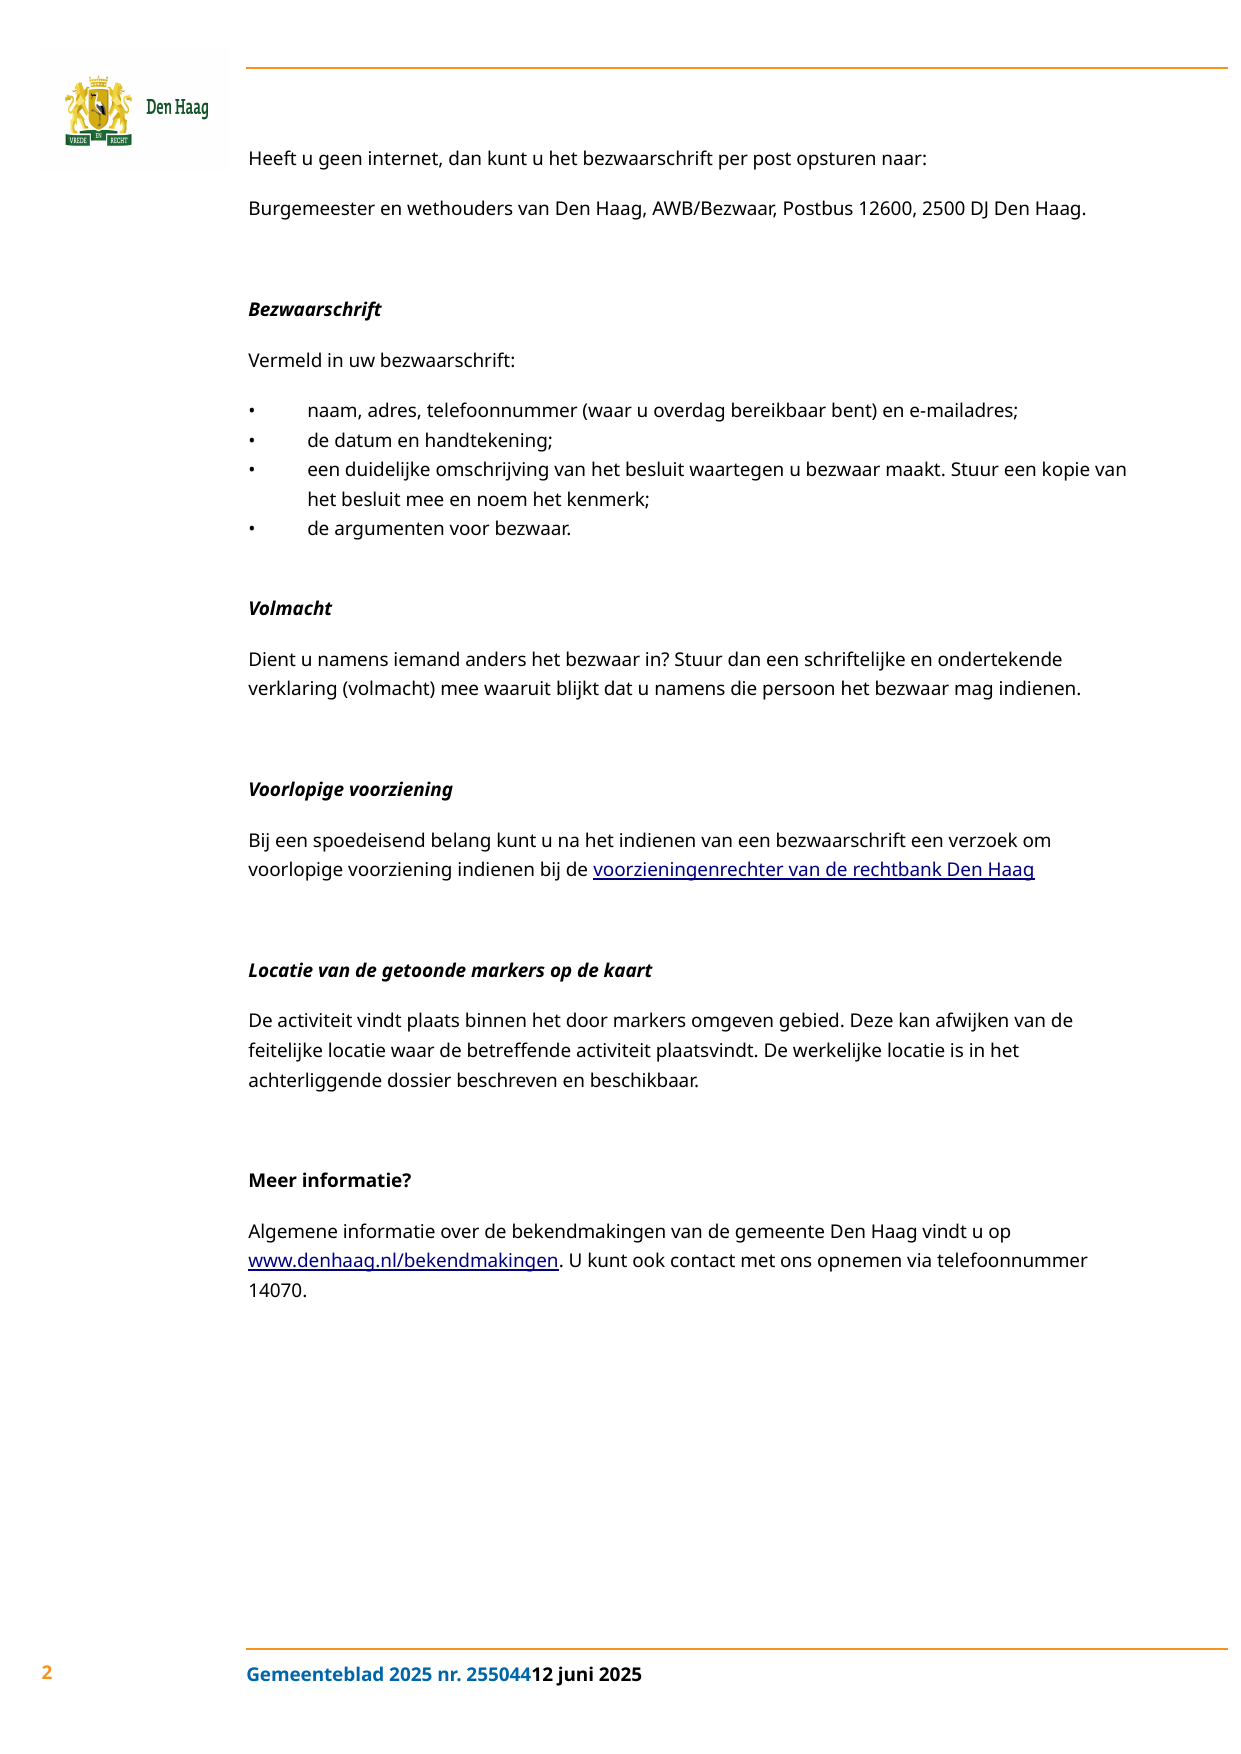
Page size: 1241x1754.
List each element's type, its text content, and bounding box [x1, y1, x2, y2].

text Bezwaarschrift [248, 296, 1152, 322]
text Dient u namens iemand anders het bezwaar in? Stuur dan een schriftelijke en ondertekende verklaring (volmacht) mee waaruit blijkt dat u namens die persoon het bezwaar mag indienen. [248, 646, 1152, 701]
text Meer informatie? [248, 1168, 1152, 1193]
text Heeft u geen internet, dan kunt u het bezwaarschrift per post opsturen naar: [248, 145, 1152, 171]
text De activiteit vindt plaats binnen het door markers omgeven gebied. Deze kan afwijken van de feitelijke locatie waar de betreffende activiteit plaatsvindt. De werkelijke locatie is in het achterliggende dossier beschreven en beschikbaar. [248, 1008, 1152, 1093]
text Locatie van de getoonde markers op de kaart [248, 957, 1152, 983]
text Algemene informatie over de bekendmakingen van de gemeente Den Haag vindt u op www.denhaag.nl/bekendmakingen. U kunt ook contact met ons opnemen via telefoonnummer 14070. [248, 1218, 1152, 1303]
text Voorlopige voorziening [248, 776, 1152, 802]
list een duidelijke omschrijving van het besluit waartegen u bezwaar maakt. Stuur een kopie van het besluit mee en noem het kenmerk; [248, 456, 1152, 512]
text Vermeld in uw bezwaarschrift: [248, 347, 1152, 373]
list de datum en handtekening; [248, 427, 1152, 453]
text Volmacht [248, 596, 1152, 621]
picture [41, 47, 231, 172]
text Bij een spoedeisend belang kunt u na het indienen van een bezwaarschrift een verzoek om voorlopige voorziening indienen bij de voorzieningenrechter van de rechtbank Den Haag [248, 827, 1152, 882]
list de argumenten voor bezwaar. [248, 516, 1152, 541]
text Burgemeester en wethouders van Den Haag, AWB/Bezwaar, Postbus 12600, 2500 DJ Den Haag. [248, 196, 1152, 221]
list naam, adres, telefoonnummer (waar u overdag bereikbaar bent) en e-mailadres; [248, 397, 1152, 423]
